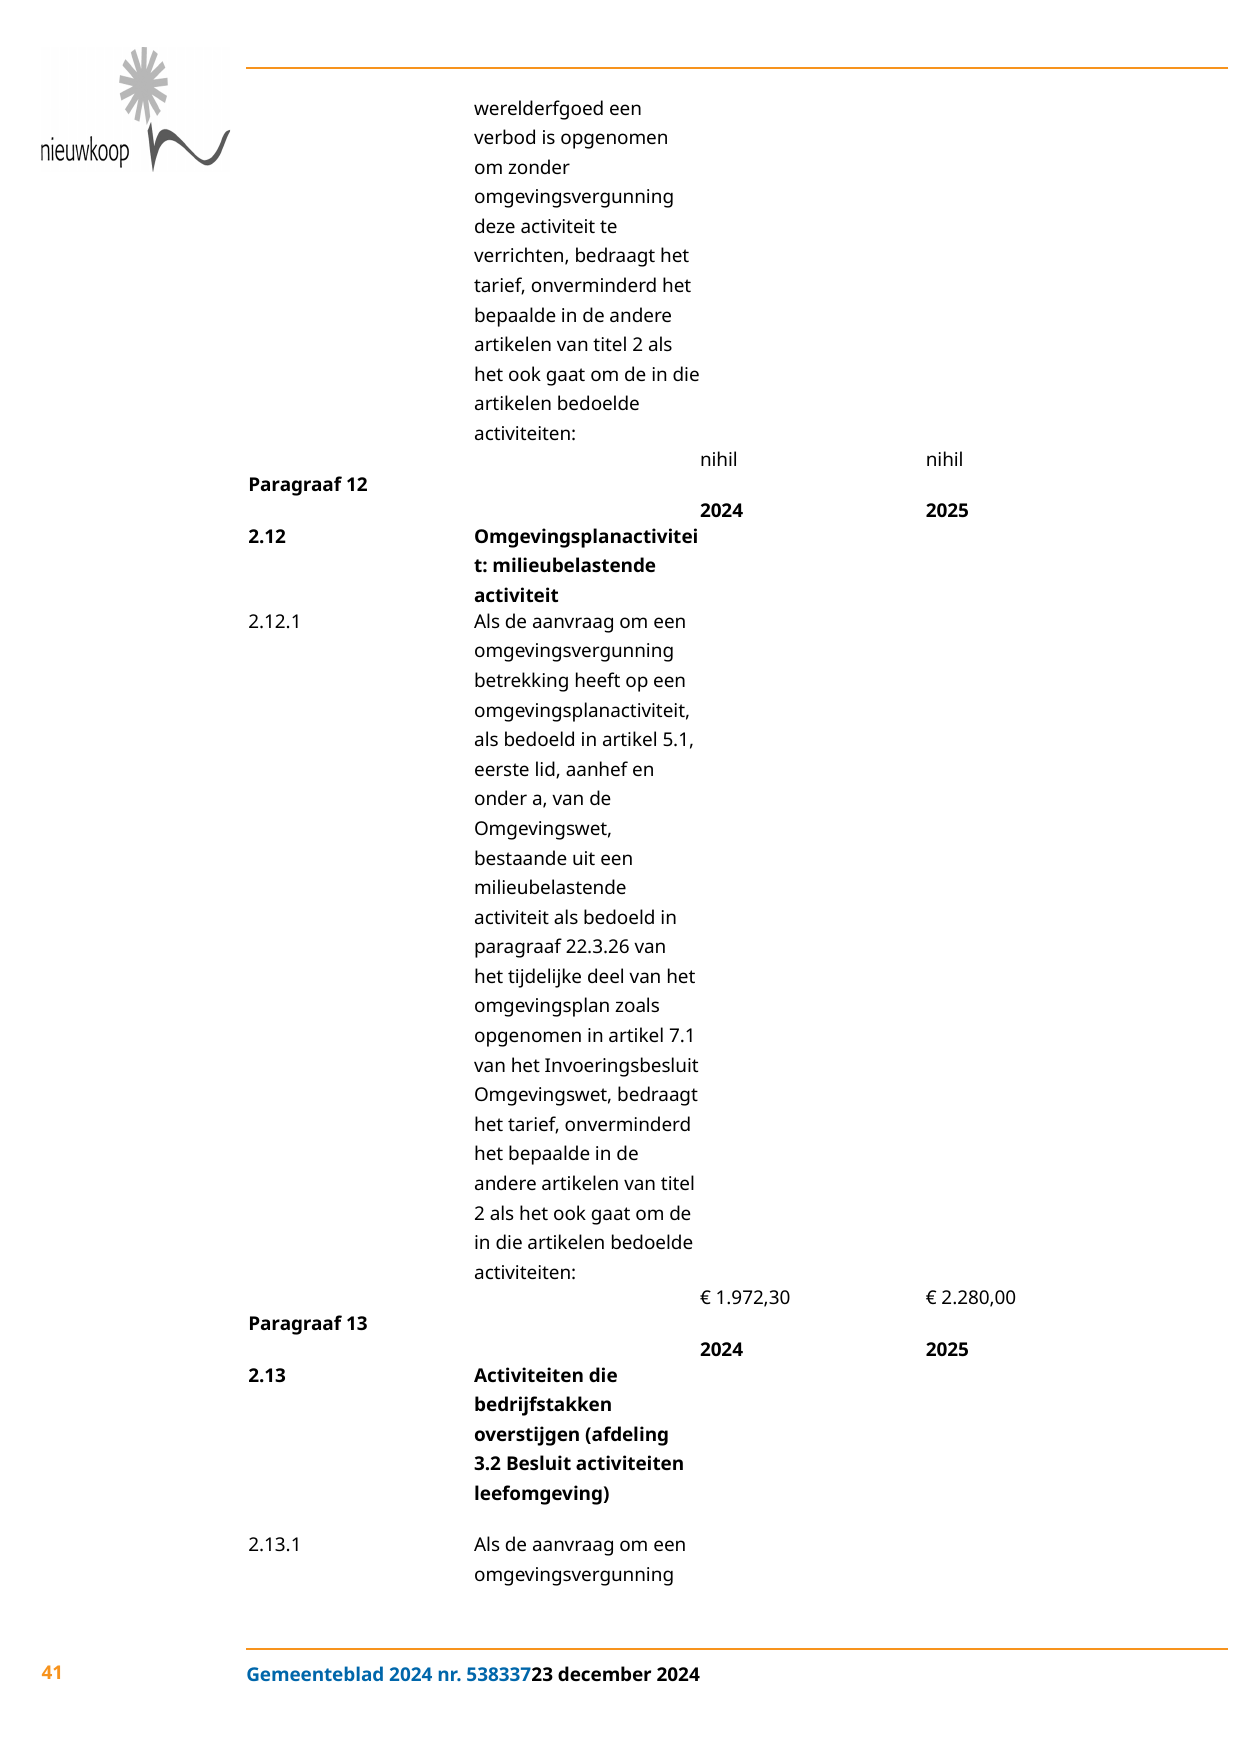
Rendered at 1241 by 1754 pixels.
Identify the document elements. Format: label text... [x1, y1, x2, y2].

table_cell [700, 1310, 926, 1336]
table_cell 2024 [700, 1336, 926, 1362]
table_cell Omgevingsplanactiviteit: milieubelastende activiteit [474, 523, 700, 608]
table_cell [474, 1336, 700, 1362]
table_cell [474, 1285, 700, 1310]
table_cell [926, 1362, 1152, 1506]
table_cell [474, 1506, 700, 1532]
table_cell werelderfgoed een verbod is opgenomen om zonder omgevingsvergunning deze activiteit te verrichten, bedraagt het tarief, onverminderd het bepaalde in de andere artikelen van titel 2 als het ook gaat om de in die artikelen bedoelde activiteiten: [474, 95, 700, 446]
table_cell 2.12 [248, 523, 474, 608]
table_cell [248, 95, 474, 446]
table_cell [700, 1506, 926, 1532]
table_cell [248, 1506, 474, 1532]
table_cell [474, 498, 700, 523]
table_cell [248, 498, 474, 523]
table_cell Paragraaf 13 [248, 1310, 474, 1336]
table_cell [248, 1285, 474, 1310]
table_cell [926, 608, 1152, 1284]
table_cell 2.12.1 [248, 608, 474, 1284]
table_cell 2.13 [248, 1362, 474, 1506]
table_cell [248, 1336, 474, 1362]
picture [41, 47, 231, 172]
table_cell [926, 95, 1152, 446]
table_cell nihil [700, 446, 926, 472]
table_cell [700, 95, 926, 446]
table_cell [926, 472, 1152, 497]
table_cell Activiteiten die bedrijfstakken overstijgen (afdeling 3.2 Besluit activiteiten leefomgeving) [474, 1362, 700, 1506]
table_cell 2024 [700, 498, 926, 523]
table_cell [700, 1362, 926, 1506]
table_cell € 2.280,00 [926, 1285, 1152, 1310]
table_cell Als de aanvraag om een omgevingsvergunning [474, 1532, 700, 1587]
table_cell nihil [926, 446, 1152, 472]
table_cell [474, 1310, 700, 1336]
table_cell [926, 1506, 1152, 1532]
table_cell [474, 472, 700, 497]
table_cell [248, 446, 474, 472]
table_cell [700, 608, 926, 1284]
table_cell 2.13.1 [248, 1532, 474, 1587]
table_cell [474, 446, 700, 472]
table_cell € 1.972,30 [700, 1285, 926, 1310]
table_cell [700, 1532, 926, 1587]
table_cell [926, 523, 1152, 608]
table_cell Als de aanvraag om een omgevingsvergunning betrekking heeft op een omgevingsplanactiviteit, als bedoeld in artikel 5.1, eerste lid, aanhef en onder a, van de Omgevingswet, bestaande uit een milieubelastende activiteit als bedoeld in paragraaf 22.3.26 van het tijdelijke deel van het omgevingsplan zoals opgenomen in artikel 7.1 van het Invoeringsbesluit Omgevingswet, bedraagt het tarief, onverminderd het bepaalde in de andere artikelen van titel 2 als het ook gaat om de in die artikelen bedoelde activiteiten: [474, 608, 700, 1284]
table_cell [926, 1310, 1152, 1336]
table_cell [700, 523, 926, 608]
table_cell 2025 [926, 498, 1152, 523]
table_cell [700, 472, 926, 497]
table_cell [926, 1532, 1152, 1587]
table_cell 2025 [926, 1336, 1152, 1362]
table_cell Paragraaf 12 [248, 472, 474, 497]
